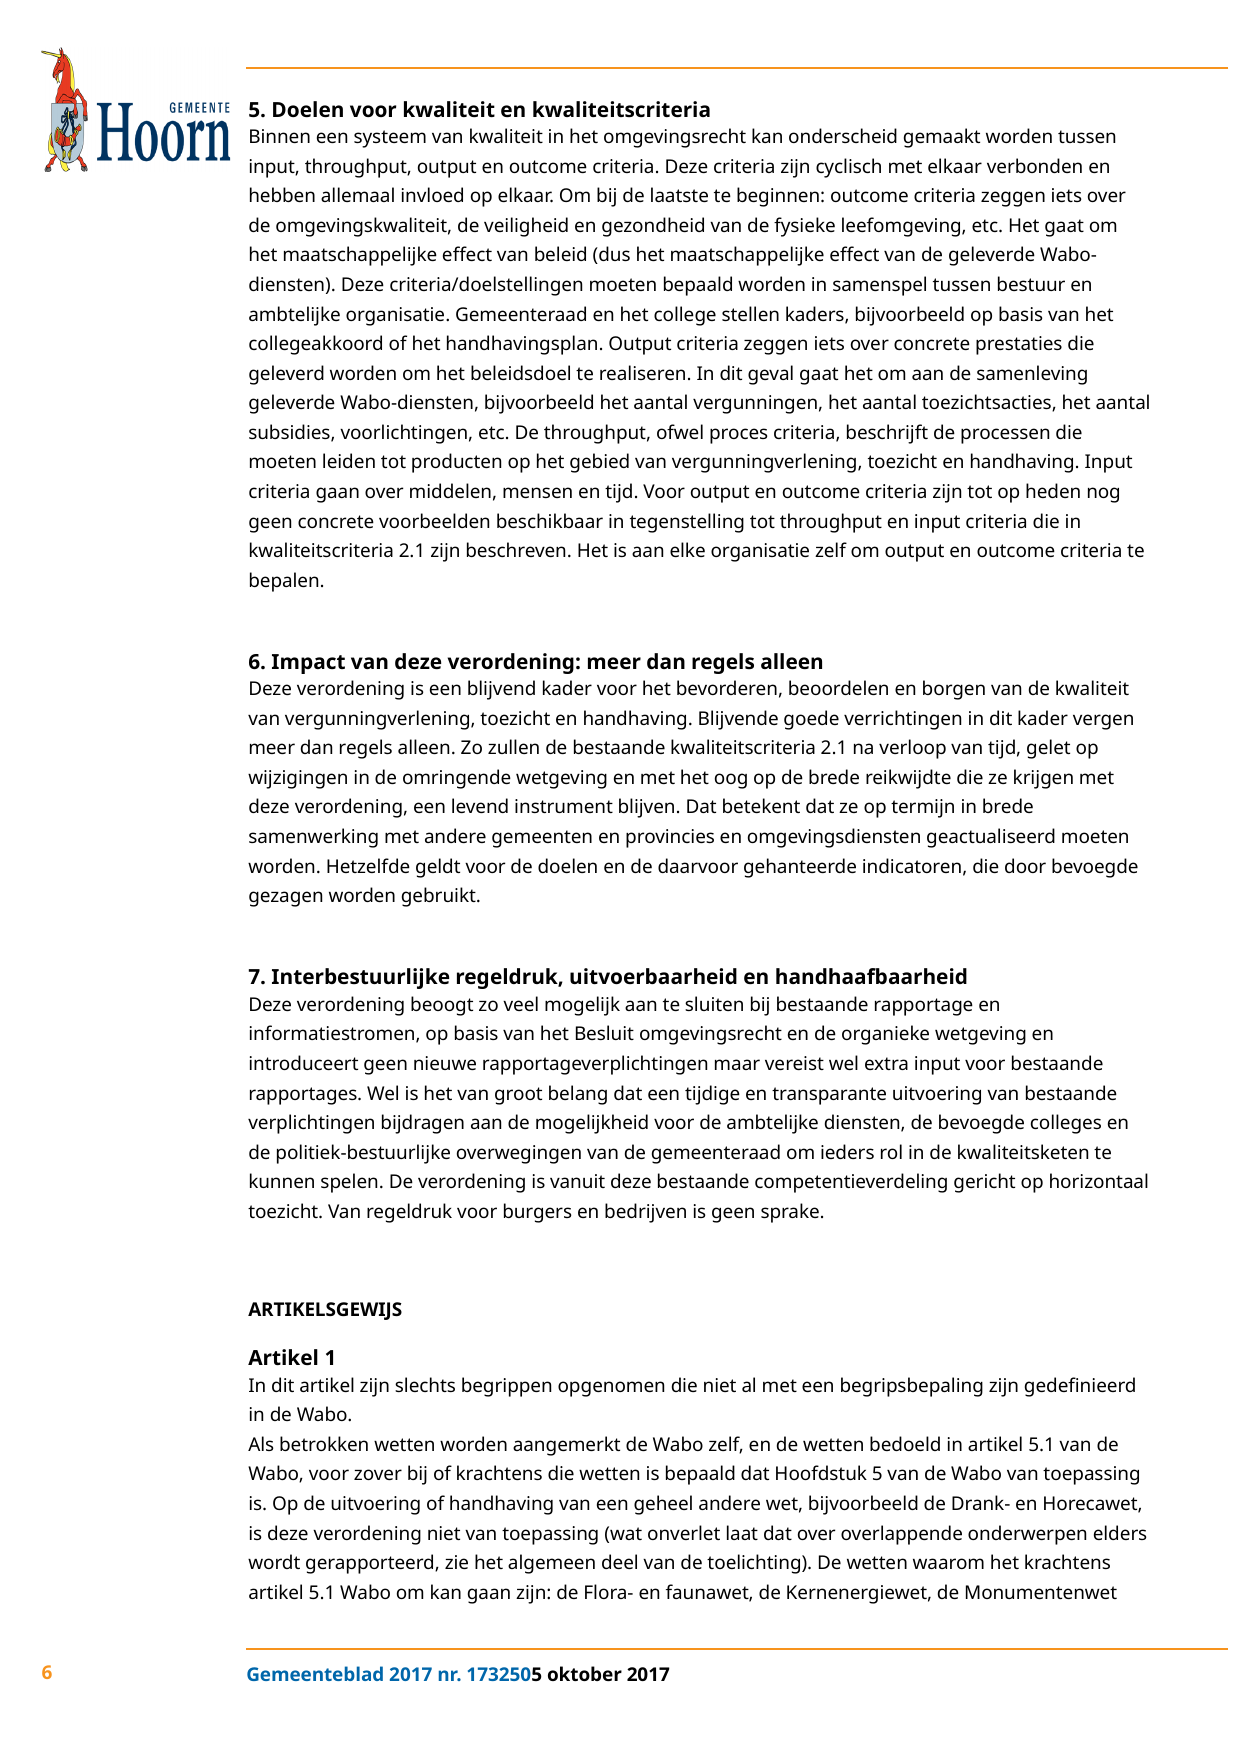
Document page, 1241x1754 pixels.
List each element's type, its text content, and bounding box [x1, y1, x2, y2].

text Deze verordening is een blijvend kader voor het bevorderen, beoordelen en borgen van de kwaliteit van vergunningverlening, toezicht en handhaving. Blijvende goede verrichtingen in dit kader vergen meer dan regels alleen. Zo zullen de bestaande kwaliteitscriteria 2.1 na verloop van tijd, gelet op wijzigingen in de omringende wetgeving en met het oog op de brede reikwijdte die ze krijgen met deze verordening, een levend instrument blijven. Dat betekent dat ze op termijn in brede samenwerking met andere gemeenten en provincies en omgevingsdiensten geactualiseerd moeten worden. Hetzelfde geldt voor de doelen en de daarvoor gehanteerde indicatoren, die door bevoegde gezagen worden gebruikt. [248, 675, 1152, 908]
text ARTIKELSGEWIJS [248, 1294, 1152, 1322]
text In dit artikel zijn slechts begrippen opgenomen die niet al met een begripsbepaling zijn gedefinieerd in de Wabo. [248, 1372, 1152, 1427]
picture [41, 47, 231, 172]
text 6. Impact van deze verordening: meer dan regels alleen [248, 647, 1152, 675]
text Binnen een systeem van kwaliteit in het omgevingsrecht kan onderscheid gemaakt worden tussen input, throughput, output en outcome criteria. Deze criteria zijn cyclisch met elkaar verbonden en hebben allemaal invloed op elkaar. Om bij de laatste te beginnen: outcome criteria zeggen iets over de omgevingskwaliteit, de veiligheid en gezondheid van de fysieke leefomgeving, etc. Het gaat om het maatschappelijke effect van beleid (dus het maatschappelijke effect van de geleverde Wabo-diensten). Deze criteria/doelstellingen moeten bepaald worden in samenspel tussen bestuur en ambtelijke organisatie. Gemeenteraad en het college stellen kaders, bijvoorbeeld op basis van het collegeakkoord of het handhavingsplan. Output criteria zeggen iets over concrete prestaties die geleverd worden om het beleidsdoel te realiseren. In dit geval gaat het om aan de samenleving geleverde Wabo-diensten, bijvoorbeeld het aantal vergunningen, het aantal toezichtsacties, het aantal subsidies, voorlichtingen, etc. De throughput, ofwel proces criteria, beschrijft de processen die moeten leiden tot producten op het gebied van vergunningverlening, toezicht en handhaving. Input criteria gaan over middelen, mensen en tijd. Voor output en outcome criteria zijn tot op heden nog geen concrete voorbeelden beschikbaar in tegenstelling tot throughput en input criteria die in kwaliteitscriteria 2.1 zijn beschreven. Het is aan elke organisatie zelf om output en outcome criteria te bepalen. [248, 123, 1152, 593]
text 7. Interbestuurlijke regeldruk, uitvoerbaarheid en handhaafbaarheid [248, 962, 1152, 991]
text Als betrokken wetten worden aangemerkt de Wabo zelf, en de wetten bedoeld in artikel 5.1 van de Wabo, voor zover bij of krachtens die wetten is bepaald dat Hoofdstuk 5 van de Wabo van toepassing is. Op de uitvoering of handhaving van een geheel andere wet, bijvoorbeeld de Drank- en Horecawet, is deze verordening niet van toepassing (wat onverlet laat dat over overlappende onderwerpen elders wordt gerapporteerd, zie het algemeen deel van de toelichting). De wetten waarom het krachtens artikel 5.1 Wabo om kan gaan zijn: de Flora- en faunawet, de Kernenergiewet, de Monumentenwet [248, 1431, 1152, 1604]
text 5. Doelen voor kwaliteit en kwaliteitscriteria [248, 95, 1152, 123]
text Artikel 1 [248, 1343, 1152, 1372]
text Deze verordening beoogt zo veel mogelijk aan te sluiten bij bestaande rapportage en informatiestromen, op basis van het Besluit omgevingsrecht en de organieke wetgeving en introduceert geen nieuwe rapportageverplichtingen maar vereist wel extra input voor bestaande rapportages. Wel is het van groot belang dat een tijdige en transparante uitvoering van bestaande verplichtingen bijdragen aan de mogelijkheid voor de ambtelijke diensten, de bevoegde colleges en de politiek-bestuurlijke overwegingen van de gemeenteraad om ieders rol in de kwaliteitsketen te kunnen spelen. De verordening is vanuit deze bestaande competentieverdeling gericht op horizontaal toezicht. Van regeldruk voor burgers en bedrijven is geen sprake. [248, 991, 1152, 1224]
